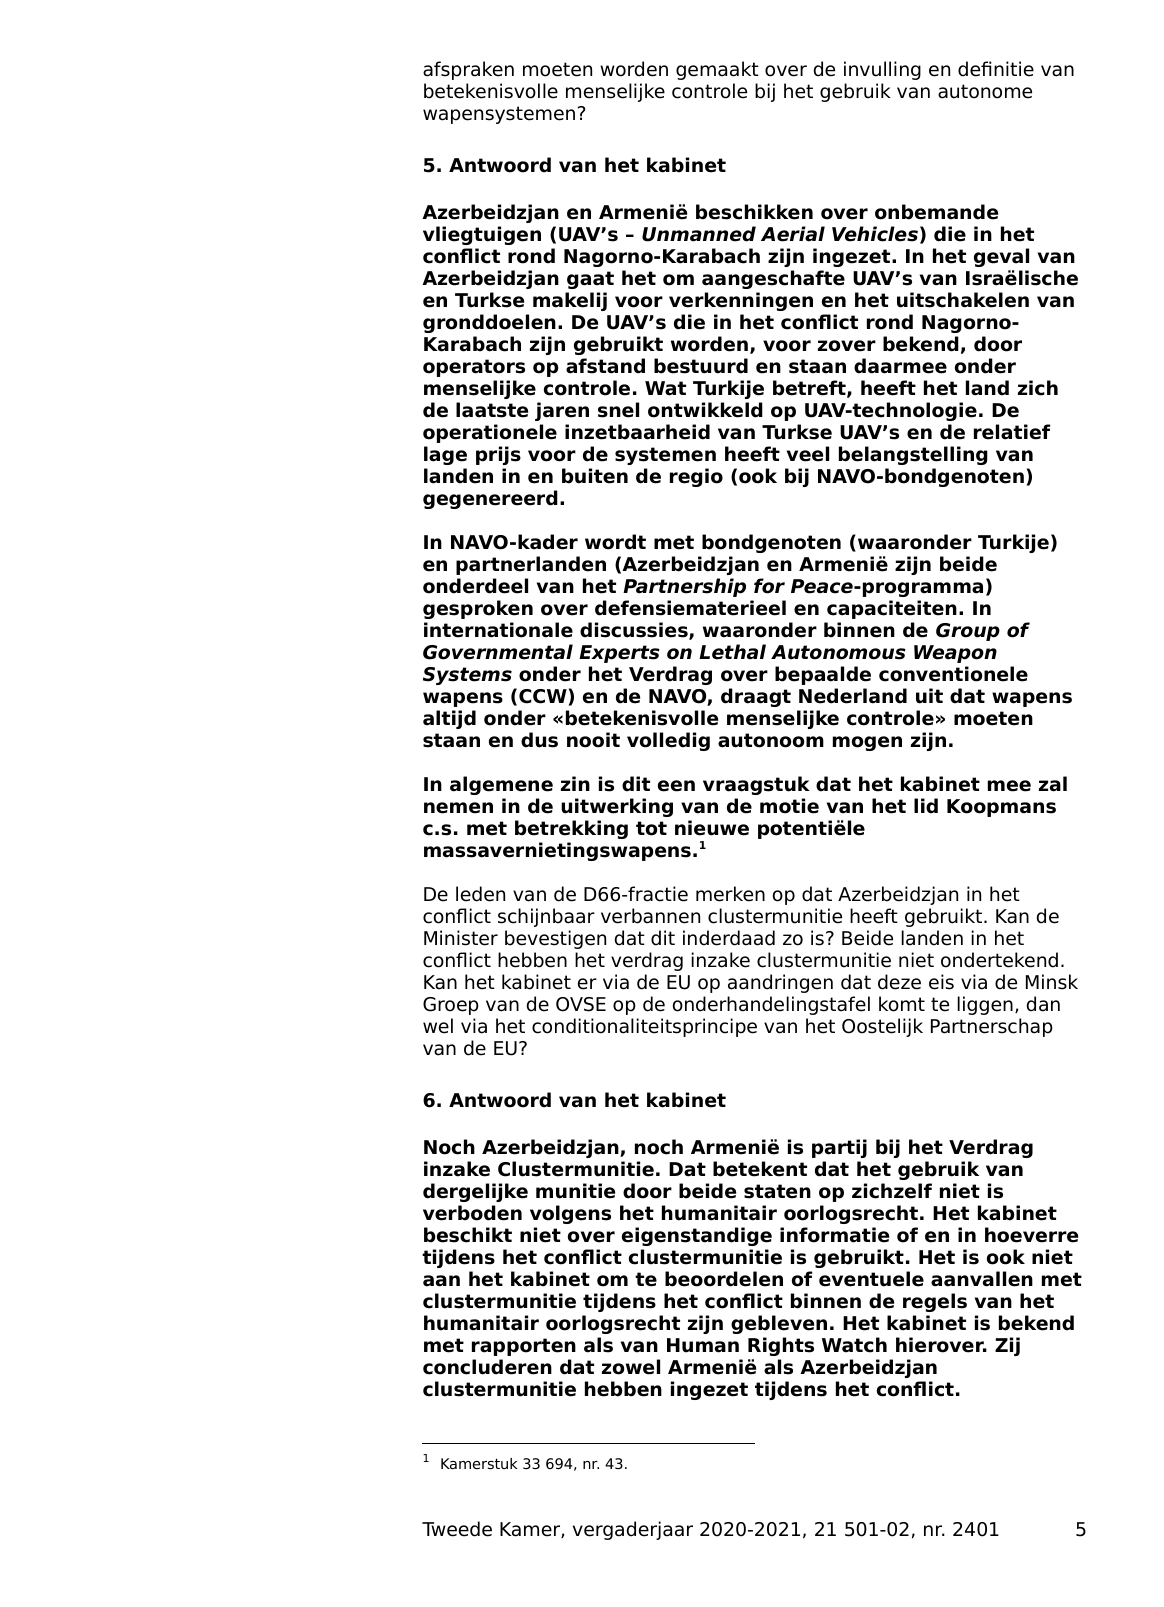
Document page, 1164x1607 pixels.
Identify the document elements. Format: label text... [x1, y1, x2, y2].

text In NAVO-kader wordt met bondgenoten (waaronder Turkije) en partnerlanden (Azerbeidzjan en Armenië zijn beide onderdeel van het Partnership for Peace-programma) gesproken over defensiematerieel en capaciteiten. In internationale discussies, waaronder binnen de Group of Governmental Experts on Lethal Autonomous Weapon Systems onder het Verdrag over bepaalde conventionele wapens (CCW) en de NAVO, draagt Nederland uit dat wapens altijd onder «betekenisvolle menselijke controle» moeten staan en dus nooit volledig autonoom mogen zijn. [422, 532, 1087, 752]
text De leden van de D66-fractie merken op dat Azerbeidzjan in het conflict schijnbaar verbannen clustermunitie heeft gebruikt. Kan de Minister bevestigen dat dit inderdaad zo is? Beide landen in het conflict hebben het verdrag inzake clustermunitie niet ondertekend. Kan het kabinet er via de EU op aandringen dat deze eis via de Minsk Groep van de OVSE op de onderhandelingstafel komt te liggen, dan wel via het conditionaliteitsprincipe van het Oostelijk Partnerschap van de EU? [422, 884, 1087, 1060]
subtitle 5. Antwoord van het kabinet [422, 155, 1087, 177]
text Azerbeidzjan en Armenië beschikken over onbemande vliegtuigen (UAV’s – Unmanned Aerial Vehicles) die in het conflict rond Nagorno-Karabach zijn ingezet. In het geval van Azerbeidzjan gaat het om aangeschafte UAV’s van Israëlische en Turkse makelij voor verkenningen en het uitschakelen van gronddoelen. De UAV’s die in het conflict rond Nagorno-Karabach zijn gebruikt worden, voor zover bekend, door operators op afstand bestuurd en staan daarmee onder menselijke controle. Wat Turkije betreft, heeft het land zich de laatste jaren snel ontwikkeld op UAV-technologie. De operationele inzetbaarheid van Turkse UAV’s en de relatief lage prijs voor de systemen heeft veel belangstelling van landen in en buiten de regio (ook bij NAVO-bondgenoten) gegenereerd. [422, 202, 1087, 510]
text Kamerstuk 33 694, nr. 43. [422, 1452, 1087, 1474]
text In algemene zin is dit een vraagstuk dat het kabinet mee zal nemen in de uitwerking van de motie van het lid Koopmans c.s. met betrekking tot nieuwe potentiële massavernietingswapens. [422, 774, 1087, 862]
text Noch Azerbeidzjan, noch Armenië is partij bij het Verdrag inzake Clustermunitie. Dat betekent dat het gebruik van dergelijke munitie door beide staten op zichzelf niet is verboden volgens het humanitair oorlogsrecht. Het kabinet beschikt niet over eigenstandige informatie of en in hoeverre tijdens het conflict clustermunitie is gebruikt. Het is ook niet aan het kabinet om te beoordelen of eventuele aanvallen met clustermunitie tijdens het conflict binnen de regels van het humanitair oorlogsrecht zijn gebleven. Het kabinet is bekend met rapporten als van Human Rights Watch hierover. Zij concluderen dat zowel Armenië als Azerbeidzjan clustermunitie hebben ingezet tijdens het conflict. [422, 1137, 1087, 1401]
subtitle 6. Antwoord van het kabinet [422, 1090, 1087, 1112]
text afspraken moeten worden gemaakt over de invulling en definitie van betekenisvolle menselijke controle bij het gebruik van autonome wapensystemen? [422, 59, 1087, 125]
